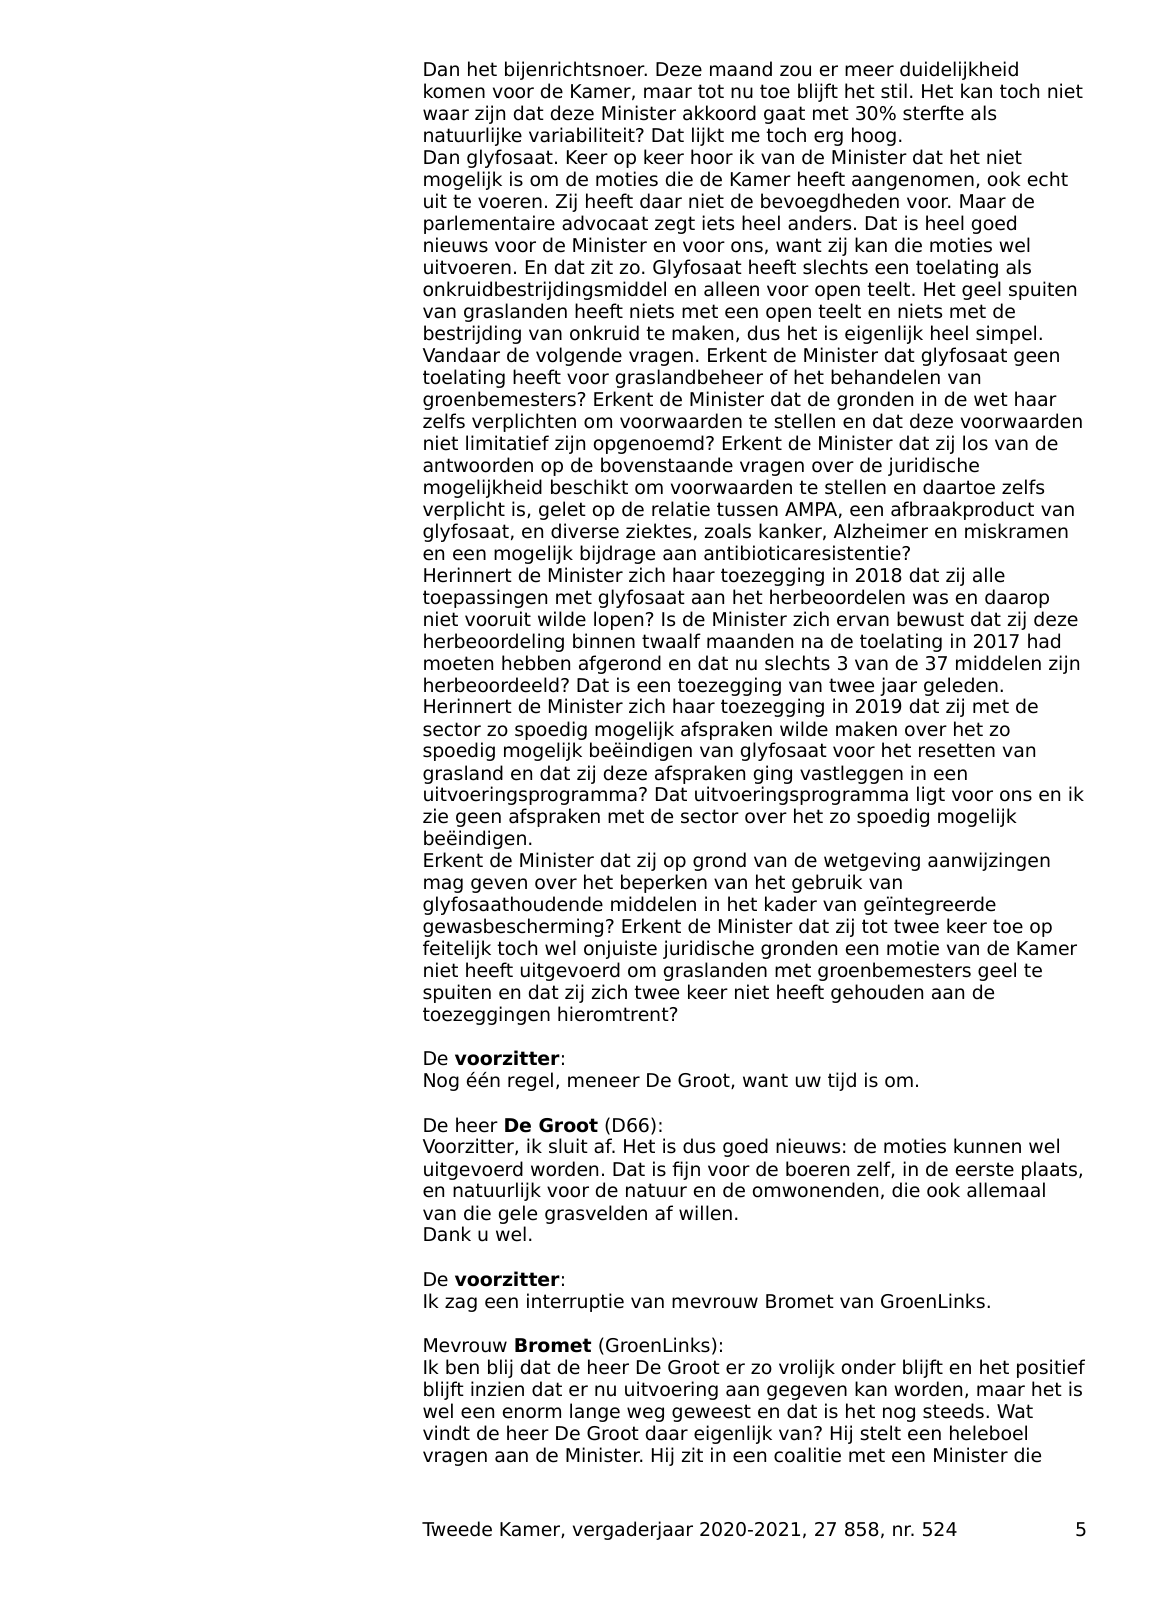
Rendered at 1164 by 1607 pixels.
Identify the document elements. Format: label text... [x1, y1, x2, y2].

text Mevrouw Bromet (GroenLinks): [422, 1335, 1087, 1357]
text Vandaar de volgende vragen. Erkent de Minister dat glyfosaat geen toelating heeft voor graslandbeheer of het behandelen van groenbemesters? Erkent de Minister dat de gronden in de wet haar zelfs verplichten om voorwaarden te stellen en dat deze voorwaarden niet limitatief zijn opgenoemd? Erkent de Minister dat zij los van de antwoorden op de bovenstaande vragen over de juridische mogelijkheid beschikt om voorwaarden te stellen en daartoe zelfs verplicht is, gelet op de relatie tussen AMPA, een afbraakproduct van glyfosaat, en diverse ziektes, zoals kanker, Alzheimer en miskramen en een mogelijk bijdrage aan antibioticaresistentie? [422, 345, 1087, 564]
text Dan het bijenrichtsnoer. Deze maand zou er meer duidelijkheid komen voor de Kamer, maar tot nu toe blijft het stil. Het kan toch niet waar zijn dat deze Minister akkoord gaat met 30% sterfte als natuurlijke variabiliteit? Dat lijkt me toch erg hoog. [422, 59, 1087, 147]
text Ik ben blij dat de heer De Groot er zo vrolijk onder blijft en het positief blijft inzien dat er nu uitvoering aan gegeven kan worden, maar het is wel een enorm lange weg geweest en dat is het nog steeds. Wat vindt de heer De Groot daar eigenlijk van? Hij stelt een heleboel vragen aan de Minister. Hij zit in een coalitie met een Minister die [422, 1357, 1087, 1467]
text De voorzitter: [422, 1268, 1087, 1291]
text Voorzitter, ik sluit af. Het is dus goed nieuws: de moties kunnen wel uitgevoerd worden. Dat is fijn voor de boeren zelf, in de eerste plaats, en natuurlijk voor de natuur en de omwonenden, die ook allemaal van die gele grasvelden af willen. [422, 1136, 1087, 1224]
text Erkent de Minister dat zij op grond van de wetgeving aanwijzingen mag geven over het beperken van het gebruik van glyfosaathoudende middelen in het kader van geïntegreerde gewasbescherming? Erkent de Minister dat zij tot twee keer toe op feitelijk toch wel onjuiste juridische gronden een motie van de Kamer niet heeft uitgevoerd om graslanden met groenbemesters geel te spuiten en dat zij zich twee keer niet heeft gehouden aan de toezeggingen hieromtrent? [422, 850, 1087, 1026]
text De voorzitter: [422, 1048, 1087, 1070]
text Ik zag een interruptie van mevrouw Bromet van GroenLinks. [422, 1291, 1087, 1312]
text Dan glyfosaat. Keer op keer hoor ik van de Minister dat het niet mogelijk is om de moties die de Kamer heeft aangenomen, ook echt uit te voeren. Zij heeft daar niet de bevoegdheden voor. Maar de parlementaire advocaat zegt iets heel anders. Dat is heel goed nieuws voor de Minister en voor ons, want zij kan die moties wel uitvoeren. En dat zit zo. Glyfosaat heeft slechts een toelating als onkruidbestrijdingsmiddel en alleen voor open teelt. Het geel spuiten van graslanden heeft niets met een open teelt en niets met de bestrijding van onkruid te maken, dus het is eigenlijk heel simpel. [422, 147, 1087, 345]
text De heer De Groot (D66): [422, 1114, 1087, 1136]
text Nog één regel, meneer De Groot, want uw tijd is om. [422, 1070, 1087, 1092]
text Dank u wel. [422, 1224, 1087, 1246]
text Herinnert de Minister zich haar toezegging in 2018 dat zij alle toepassingen met glyfosaat aan het herbeoordelen was en daarop niet vooruit wilde lopen? Is de Minister zich ervan bewust dat zij deze herbeoordeling binnen twaalf maanden na de toelating in 2017 had moeten hebben afgerond en dat nu slechts 3 van de 37 middelen zijn herbeoordeeld? Dat is een toezegging van twee jaar geleden. Herinnert de Minister zich haar toezegging in 2019 dat zij met de sector zo spoedig mogelijk afspraken wilde maken over het zo spoedig mogelijk beëindigen van glyfosaat voor het resetten van grasland en dat zij deze afspraken ging vastleggen in een uitvoeringsprogramma? Dat uitvoeringsprogramma ligt voor ons en ik zie geen afspraken met de sector over het zo spoedig mogelijk beëindigen. [422, 564, 1087, 850]
